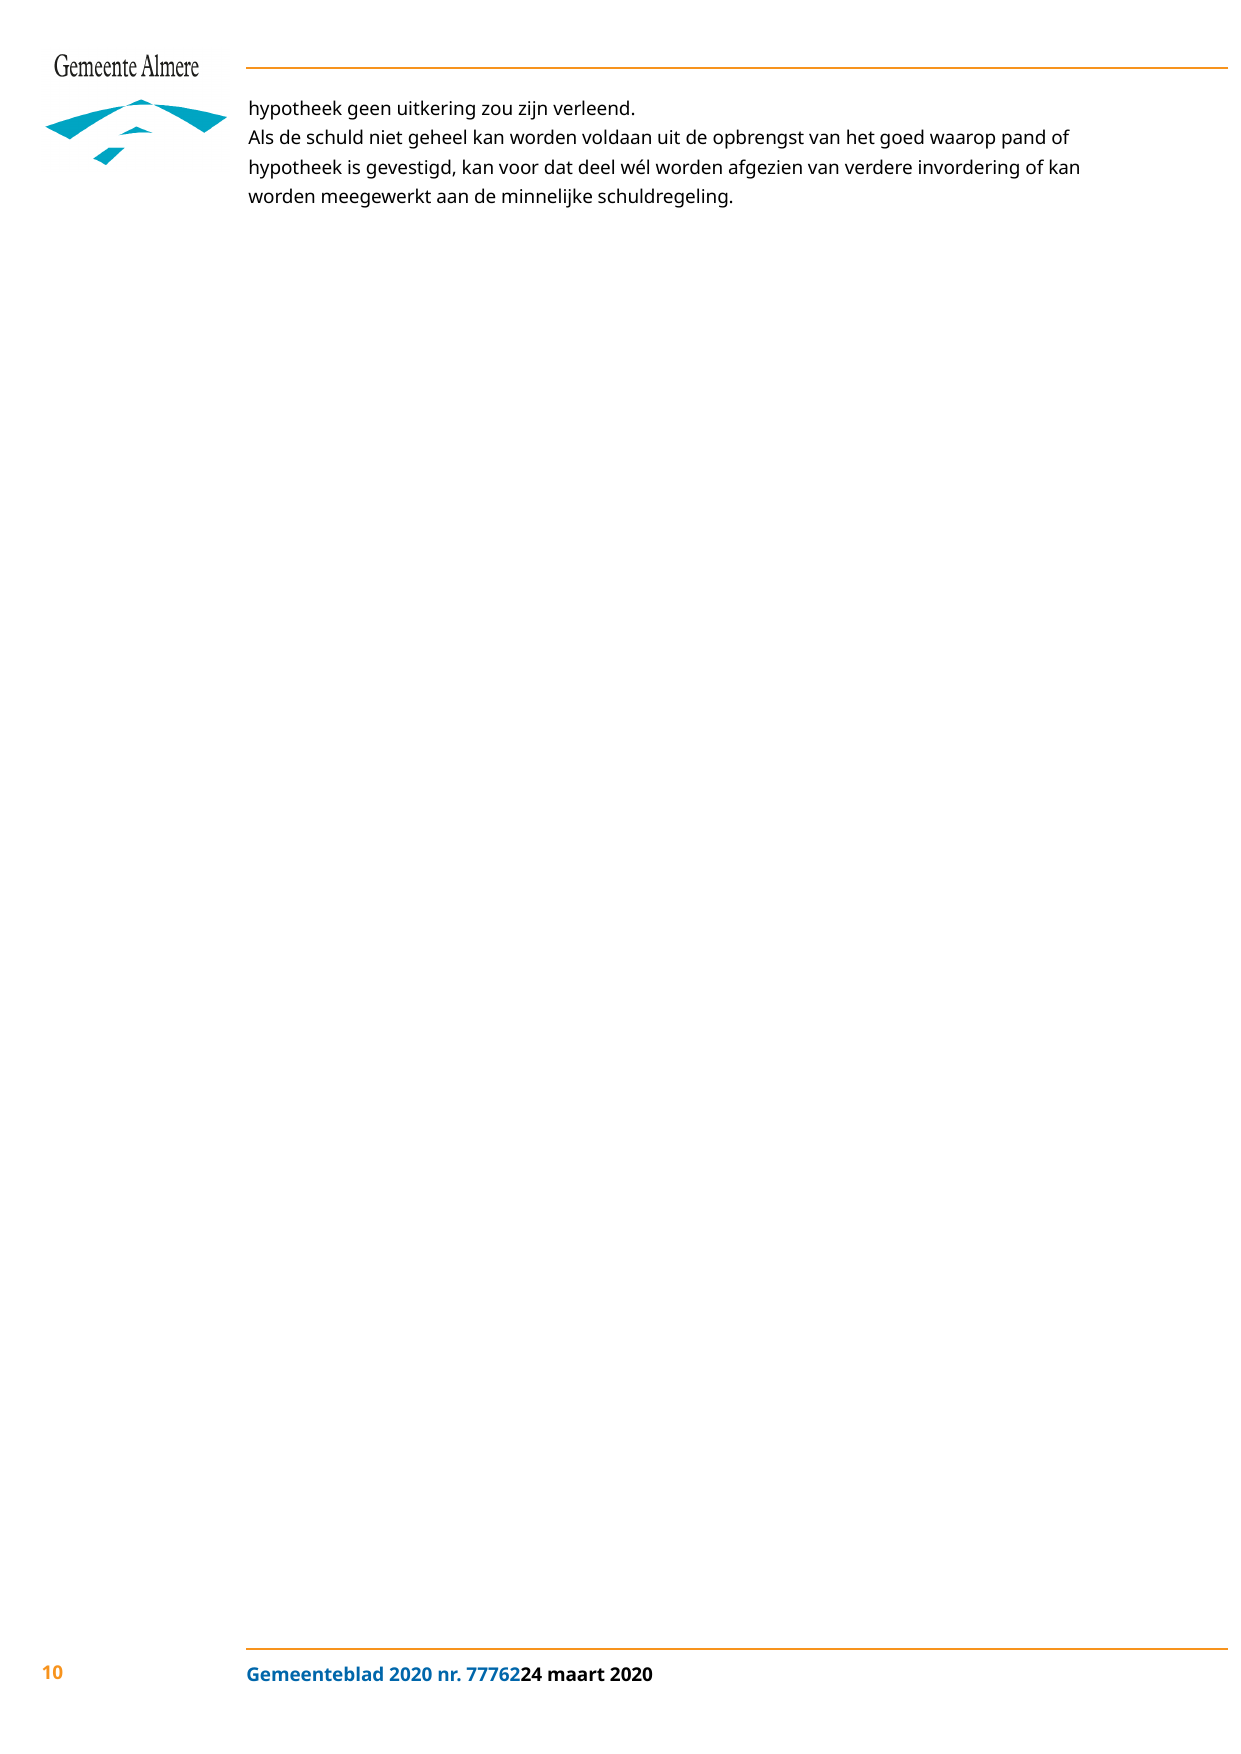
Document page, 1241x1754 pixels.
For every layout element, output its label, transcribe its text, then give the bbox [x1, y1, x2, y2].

text Als de schuld niet geheel kan worden voldaan uit de opbrengst van het goed waarop pand of hypotheek is gevestigd, kan voor dat deel wél worden afgezien van verdere invordering of kan worden meegewerkt aan de minnelijke schuldregeling. [248, 124, 1152, 209]
text hypotheek geen uitkering zou zijn verleend. [248, 95, 1152, 121]
picture [41, 47, 231, 172]
